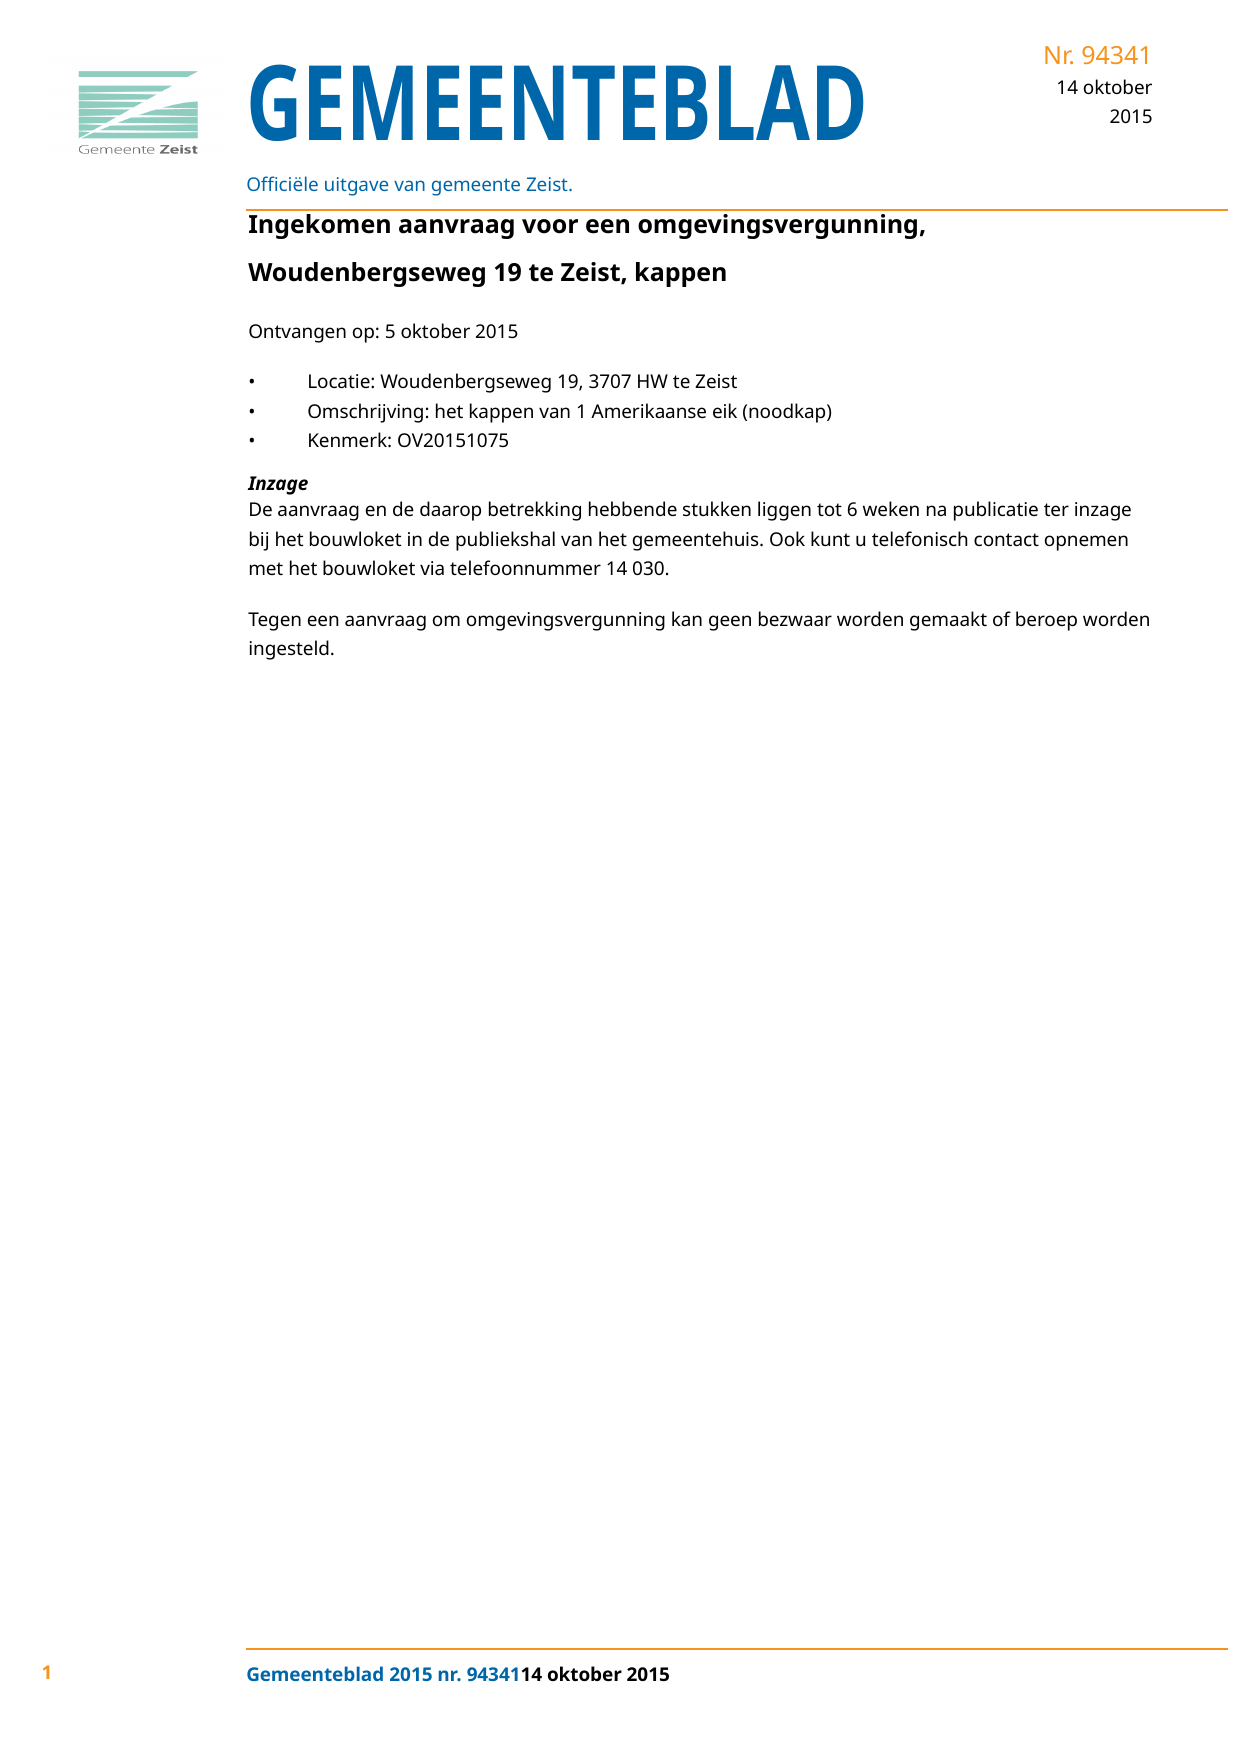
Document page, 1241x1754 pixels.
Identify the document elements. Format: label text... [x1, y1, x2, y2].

text De aanvraag en de daarop betrekking hebbende stukken liggen tot 6 weken na publicatie ter inzage bij het bouwloket in de publiekshal van het gemeentehuis. Ook kunt u telefonisch contact opnemen met het bouwloket via telefoonnummer 14 030. [248, 496, 1152, 581]
text Ingekomen aanvraag voor een omgevingsvergunning, Woudenbergseweg 19 te Zeist, kappen [248, 211, 1152, 288]
list Kenmerk: OV20151075 [248, 427, 1152, 453]
list Locatie: Woudenbergseweg 19, 3707 HW te Zeist [248, 368, 1152, 394]
text Tegen een aanvraag om omgevingsvergunning kan geen bezwaar worden gemaakt of beroep worden ingesteld. [248, 606, 1152, 661]
picture [41, 47, 231, 172]
text Inzage [248, 471, 1152, 496]
list Omschrijving: het kappen van 1 Amerikaanse eik (noodkap) [248, 398, 1152, 424]
text Ontvangen op: 5 oktober 2015 [248, 318, 1152, 344]
